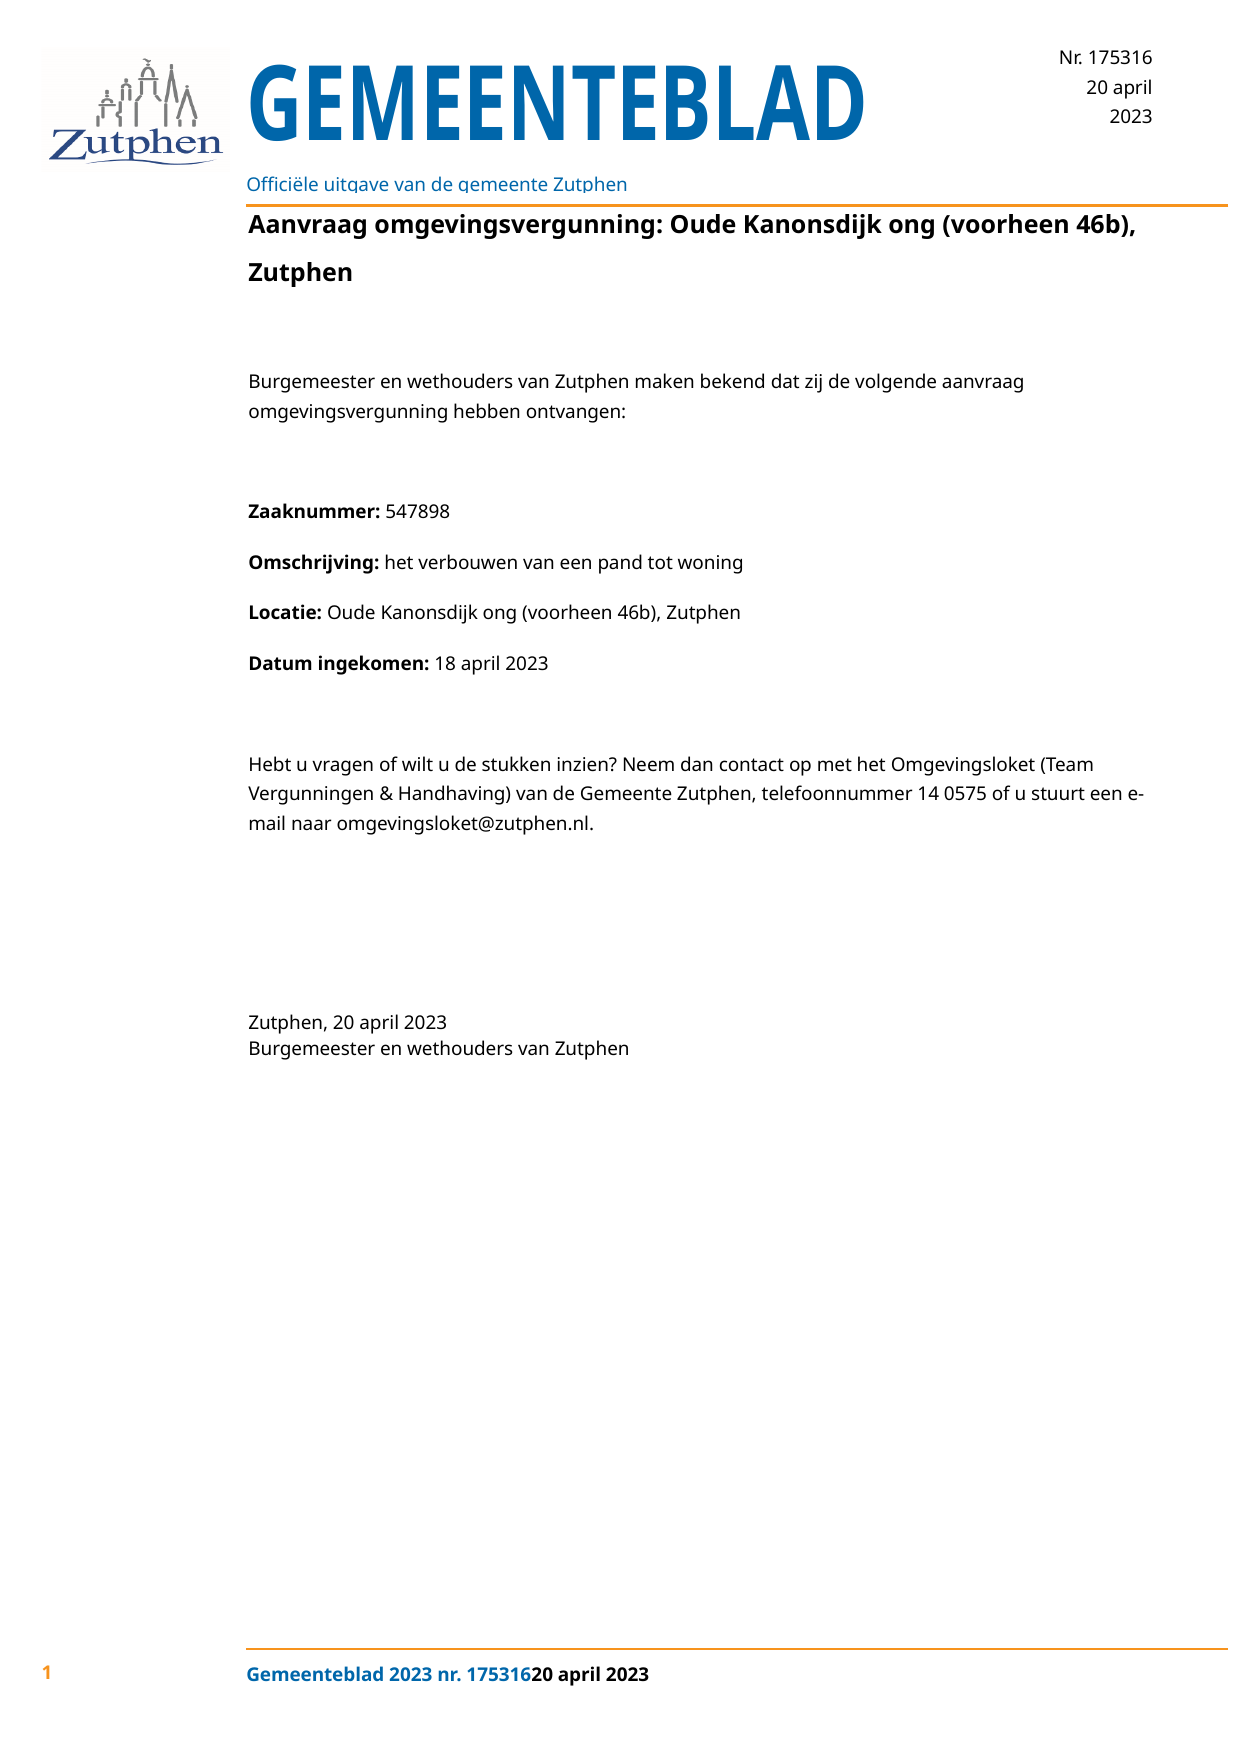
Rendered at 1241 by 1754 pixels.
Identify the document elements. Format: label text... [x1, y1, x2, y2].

text Datum ingekomen: 18 april 2023 [248, 650, 1152, 676]
text Zutphen, 20 april 2023 [248, 1009, 1152, 1035]
text Burgemeester en wethouders van Zutphen maken bekend dat zij de volgende aanvraag omgevingsvergunning hebben ontvangen: [248, 368, 1152, 424]
text Hebt u vragen of wilt u de stukken inzien? Neem dan contact op met het Omgevingsloket (Team Vergunningen & Handhaving) van de Gemeente Zutphen, telefoonnummer 14 0575 of u stuurt een e-mail naar omgevingsloket@zutphen.nl. [248, 751, 1152, 836]
text Aanvraag omgevingsvergunning: Oude Kanonsdijk ong (voorheen 46b), Zutphen [248, 207, 1152, 288]
text Burgemeester en wethouders van Zutphen [248, 1035, 1152, 1061]
picture [41, 47, 231, 172]
text Zaaknummer: 547898 [248, 499, 1152, 524]
text Locatie: Oude Kanonsdijk ong (voorheen 46b), Zutphen [248, 599, 1152, 625]
text Omschrijving: het verbouwen van een pand tot woning [248, 549, 1152, 575]
